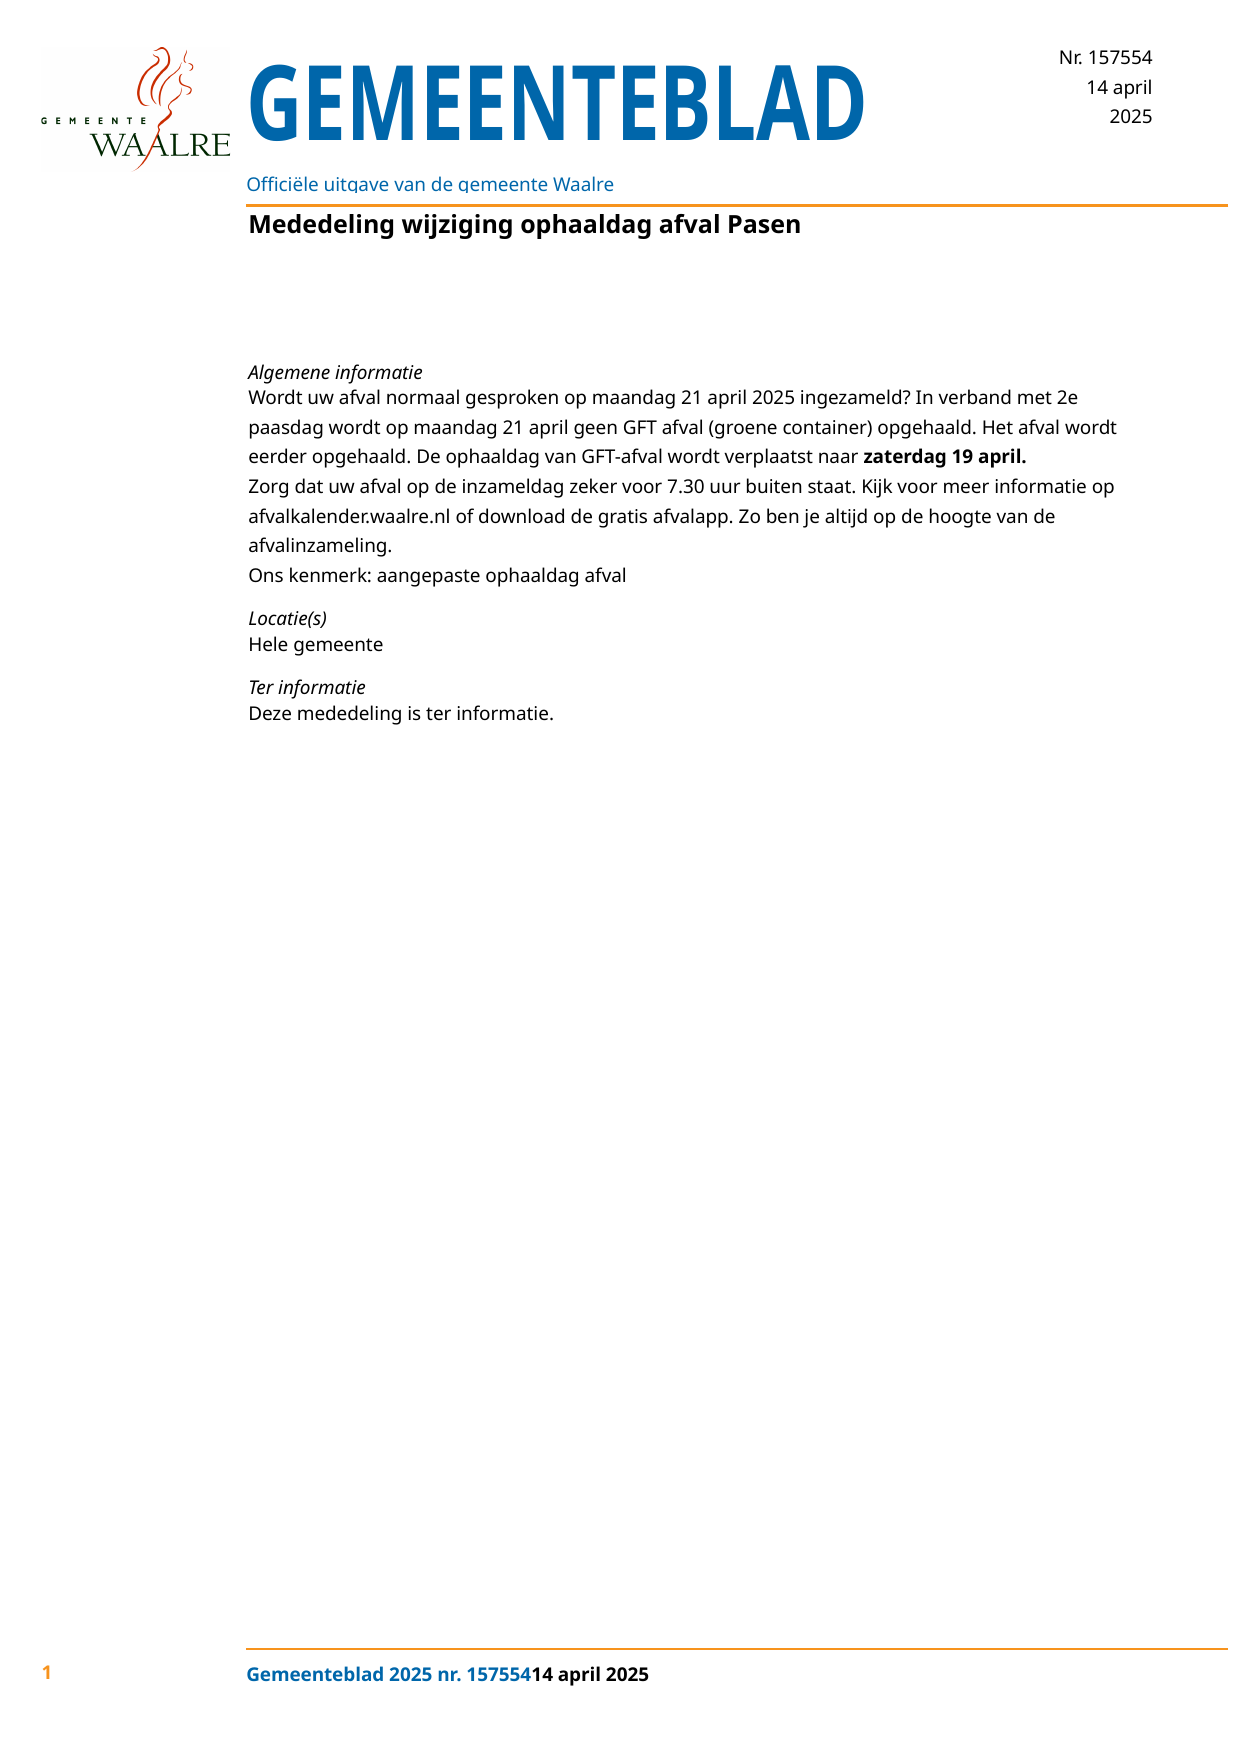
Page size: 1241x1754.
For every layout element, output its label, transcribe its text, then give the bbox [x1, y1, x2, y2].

text Locatie(s) [248, 605, 1152, 631]
text Deze mededeling is ter informatie. [248, 700, 1152, 726]
text Mededeling wijziging ophaaldag afval Pasen [248, 207, 1152, 241]
text Hele gemeente [248, 631, 1152, 657]
text Zorg dat uw afval op de inzameldag zeker voor 7.30 uur buiten staat. Kijk voor meer informatie op afvalkalender.waalre.nl of download de gratis afvalapp. Zo ben je altijd op de hoogte van de afvalinzameling. [248, 473, 1152, 558]
picture [41, 47, 231, 172]
text Ter informatie [248, 674, 1152, 700]
text Ons kenmerk: aangepaste ophaaldag afval [248, 562, 1152, 588]
text Wordt uw afval normaal gesproken op maandag 21 april 2025 ingezameld? In verband met 2e paasdag wordt op maandag 21 april geen GFT afval (groene container) opgehaald. Het afval wordt eerder opgehaald. De ophaaldag van GFT-afval wordt verplaatst naar zaterdag 19 april. [248, 384, 1152, 469]
text Algemene informatie [248, 359, 1152, 384]
